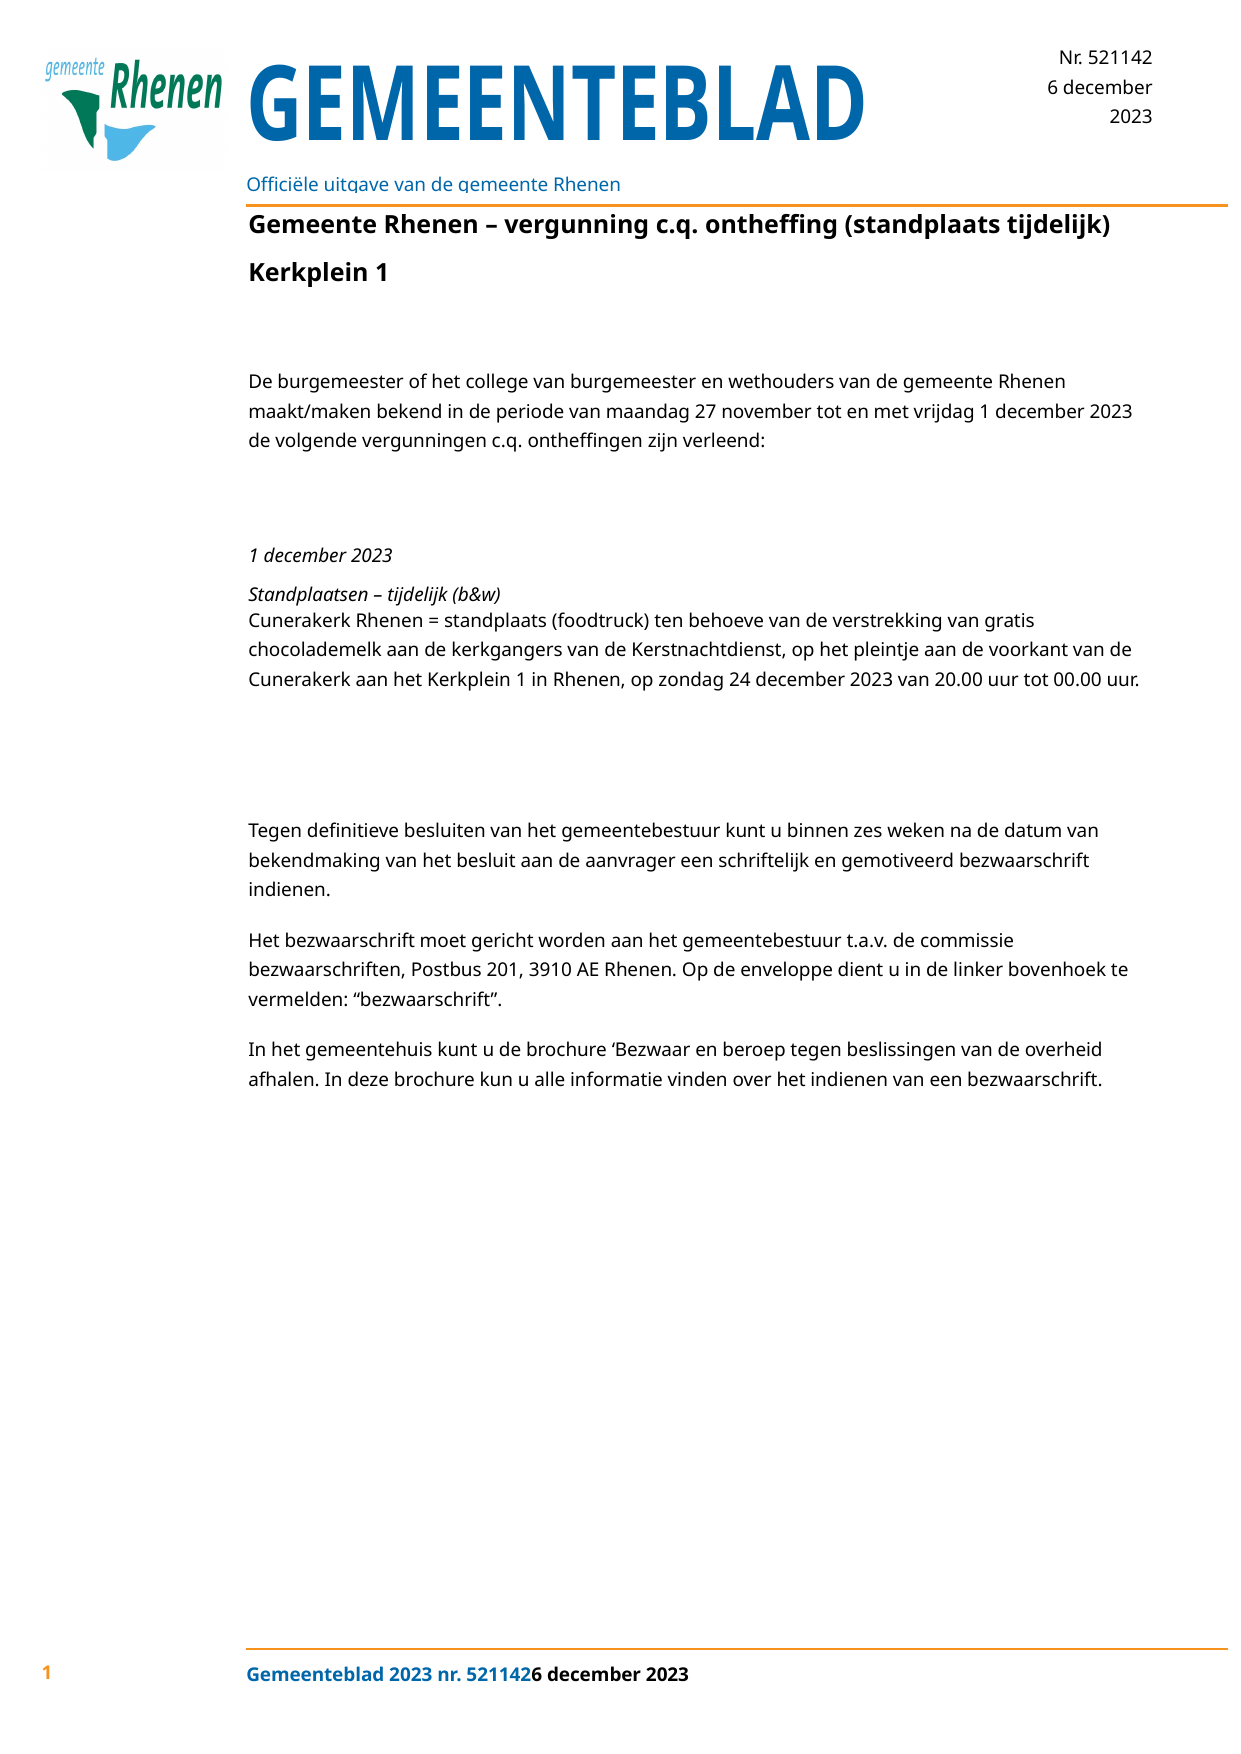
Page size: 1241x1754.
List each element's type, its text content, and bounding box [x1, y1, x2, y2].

text Het bezwaarschrift moet gericht worden aan het gemeentebestuur t.a.v. de commissie bezwaarschriften, Postbus 201, 3910 AE Rhenen. Op de enveloppe dient u in de linker bovenhoek te vermelden: “bezwaarschrift”. [248, 927, 1152, 1012]
text In het gemeentehuis kunt u de brochure ‘Bezwaar en beroep tegen beslissingen van de overheid afhalen. In deze brochure kun u alle informatie vinden over het indienen van een bezwaarschrift. [248, 1036, 1152, 1092]
text 1 december 2023 [248, 542, 1152, 568]
picture [41, 47, 231, 172]
text Cunerakerk Rhenen = standplaats (foodtruck) ten behoeve van de verstrekking van gratis chocolademelk aan de kerkgangers van de Kerstnachtdienst, op het pleintje aan de voorkant van de Cunerakerk aan het Kerkplein 1 in Rhenen, op zondag 24 december 2023 van 20.00 uur tot 00.00 uur. [248, 607, 1152, 692]
text Standplaatsen – tijdelijk (b&w) [248, 581, 1152, 607]
text Gemeente Rhenen – vergunning c.q. ontheffing (standplaats tijdelijk) Kerkplein 1 [248, 207, 1152, 288]
text De burgemeester of het college van burgemeester en wethouders van de gemeente Rhenen maakt/maken bekend in de periode van maandag 27 november tot en met vrijdag 1 december 2023 de volgende vergunningen c.q. ontheffingen zijn verleend: [248, 368, 1152, 453]
text Tegen definitieve besluiten van het gemeentebestuur kunt u binnen zes weken na de datum van bekendmaking van het besluit aan de aanvrager een schriftelijk en gemotiveerd bezwaarschrift indienen. [248, 817, 1152, 902]
